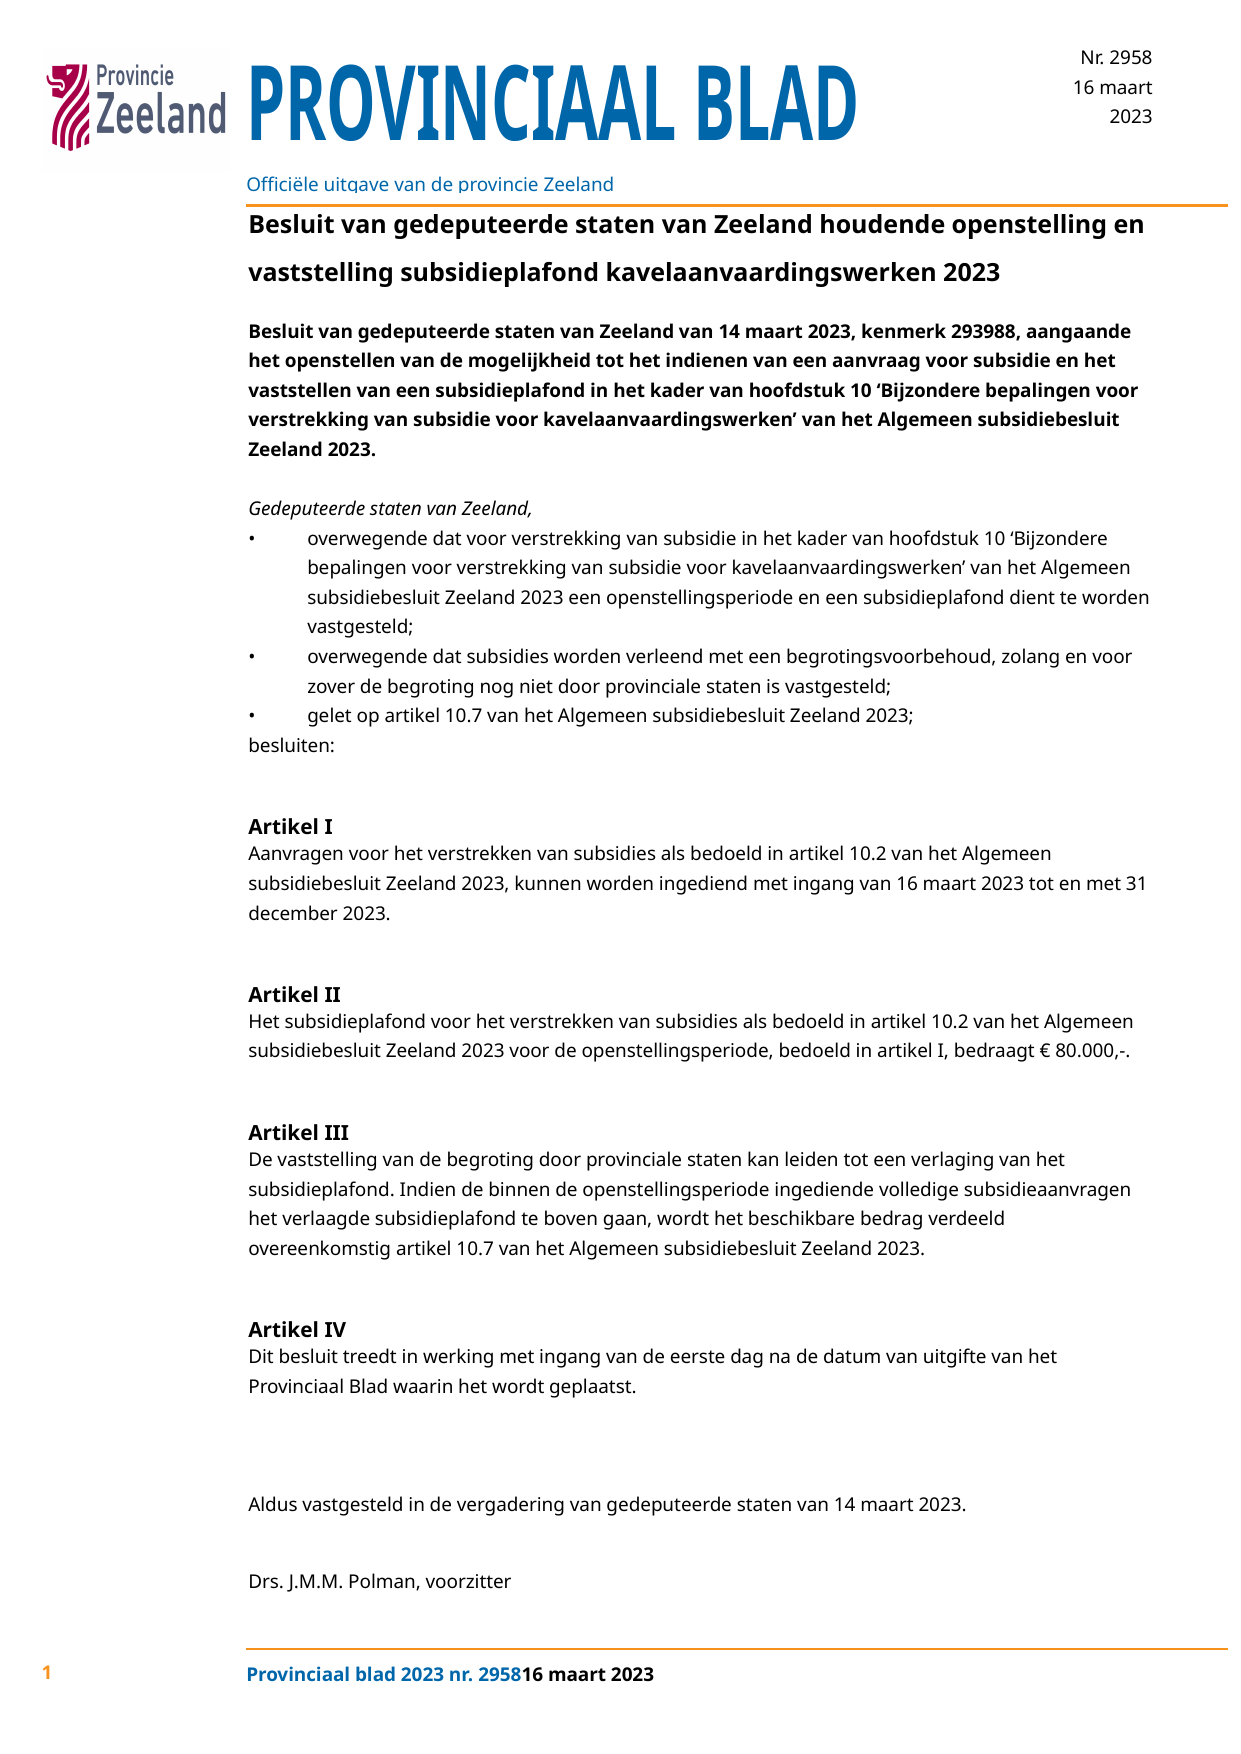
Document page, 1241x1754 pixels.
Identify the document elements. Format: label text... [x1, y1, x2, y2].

picture [41, 47, 231, 172]
text Het subsidieplafond voor het verstrekken van subsidies als bedoeld in artikel 10.2 van het Algemeen subsidiebesluit Zeeland 2023 voor de openstellingsperiode, bedoeld in artikel I, bedraagt € 80.000,-. [248, 1008, 1152, 1063]
text Artikel IV [248, 1315, 1152, 1343]
text Drs. J.M.M. Polman, voorzitter [248, 1568, 1152, 1594]
text besluiten: [248, 732, 1152, 758]
text Aldus vastgesteld in de vergadering van gedeputeerde staten van 14 maart 2023. [248, 1491, 1152, 1517]
text De vaststelling van de begroting door provinciale staten kan leiden tot een verlaging van het subsidieplafond. Indien de binnen de openstellingsperiode ingediende volledige subsidieaanvragen het verlaagde subsidieplafond te boven gaan, wordt het beschikbare bedrag verdeeld overeenkomstig artikel 10.7 van het Algemeen subsidiebesluit Zeeland 2023. [248, 1146, 1152, 1261]
text Dit besluit treedt in werking met ingang van de eerste dag na de datum van uitgifte van het Provinciaal Blad waarin het wordt geplaatst. [248, 1343, 1152, 1399]
list overwegende dat voor verstrekking van subsidie in het kader van hoofdstuk 10 ‘Bijzondere bepalingen voor verstrekking van subsidie voor kavelaanvaardingswerken’ van het Algemeen subsidiebesluit Zeeland 2023 een openstellingsperiode en een subsidieplafond dient te worden vastgesteld; [248, 525, 1152, 639]
list gelet op artikel 10.7 van het Algemeen subsidiebesluit Zeeland 2023; [248, 702, 1152, 728]
text Aanvragen voor het verstrekken van subsidies als bedoeld in artikel 10.2 van het Algemeen subsidiebesluit Zeeland 2023, kunnen worden ingediend met ingang van 16 maart 2023 tot en met 31 december 2023. [248, 841, 1152, 925]
text Besluit van gedeputeerde staten van Zeeland van 14 maart 2023, kenmerk 293988, aangaande het openstellen van de mogelijkheid tot het indienen van een aanvraag voor subsidie en het vaststellen van een subsidieplafond in het kader van hoofdstuk 10 ‘Bijzondere bepalingen voor verstrekking van subsidie voor kavelaanvaardingswerken’ van het Algemeen subsidiebesluit Zeeland 2023. [248, 318, 1152, 462]
text Artikel III [248, 1118, 1152, 1146]
text Artikel II [248, 980, 1152, 1008]
text Besluit van gedeputeerde staten van Zeeland houdende openstelling en vaststelling subsidieplafond kavelaanvaardingswerken 2023 [248, 207, 1152, 288]
list overwegende dat subsidies worden verleend met een begrotingsvoorbehoud, zolang en voor zover de begroting nog niet door provinciale staten is vastgesteld; [248, 643, 1152, 699]
text Artikel I [248, 812, 1152, 841]
text Gedeputeerde staten van Zeeland, [248, 495, 1152, 521]
